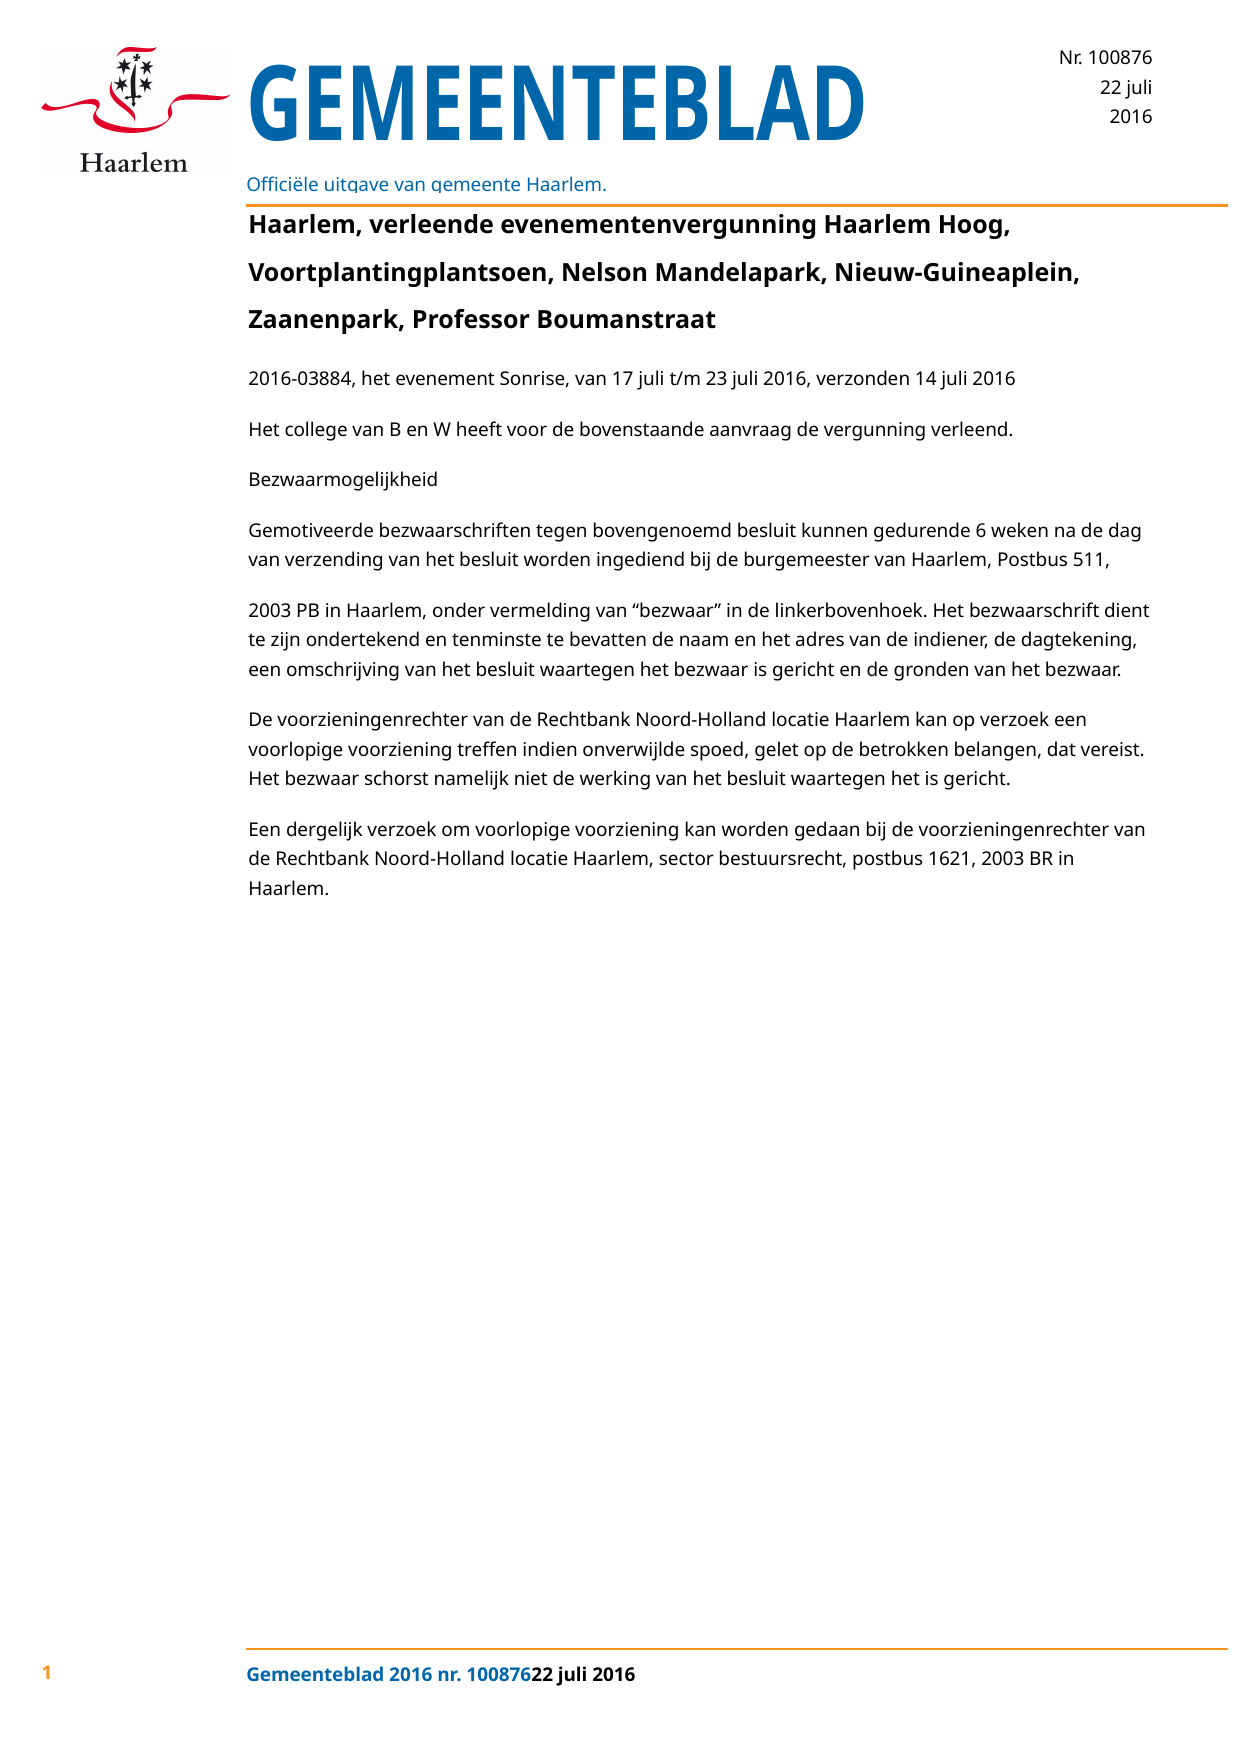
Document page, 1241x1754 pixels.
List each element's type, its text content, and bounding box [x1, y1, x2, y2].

text De voorzieningenrechter van de Rechtbank Noord-Holland locatie Haarlem kan op verzoek een voorlopige voorziening treffen indien onverwijlde spoed, gelet op de betrokken belangen, dat vereist. Het bezwaar schorst namelijk niet de werking van het besluit waartegen het is gericht. [248, 706, 1152, 791]
text 2003 PB in Haarlem, onder vermelding van “bezwaar” in de linkerbovenhoek. Het bezwaarschrift dient te zijn ondertekend en tenminste te bevatten de naam en het adres van de indiener, de dagtekening, een omschrijving van het besluit waartegen het bezwaar is gericht en de gronden van het bezwaar. [248, 597, 1152, 682]
text 2016-03884, het evenement Sonrise, van 17 juli t/m 23 juli 2016, verzonden 14 juli 2016 [248, 366, 1152, 391]
text Gemotiveerde bezwaarschriften tegen bovengenoemd besluit kunnen gedurende 6 weken na de dag van verzending van het besluit worden ingediend bij de burgemeester van Haarlem, Postbus 511, [248, 517, 1152, 572]
picture [41, 47, 231, 172]
text Een dergelijk verzoek om voorlopige voorziening kan worden gedaan bij de voorzieningenrechter van de Rechtbank Noord-Holland locatie Haarlem, sector bestuursrecht, postbus 1621, 2003 BR in Haarlem. [248, 816, 1152, 901]
text Bezwaarmogelijkheid [248, 466, 1152, 492]
text Het college van B en W heeft voor de bovenstaande aanvraag de vergunning verleend. [248, 416, 1152, 442]
text Haarlem, verleende evenementenvergunning Haarlem Hoog, Voortplantingplantsoen, Nelson Mandelapark, Nieuw-Guineaplein, Zaanenpark, Professor Boumanstraat [248, 207, 1152, 336]
